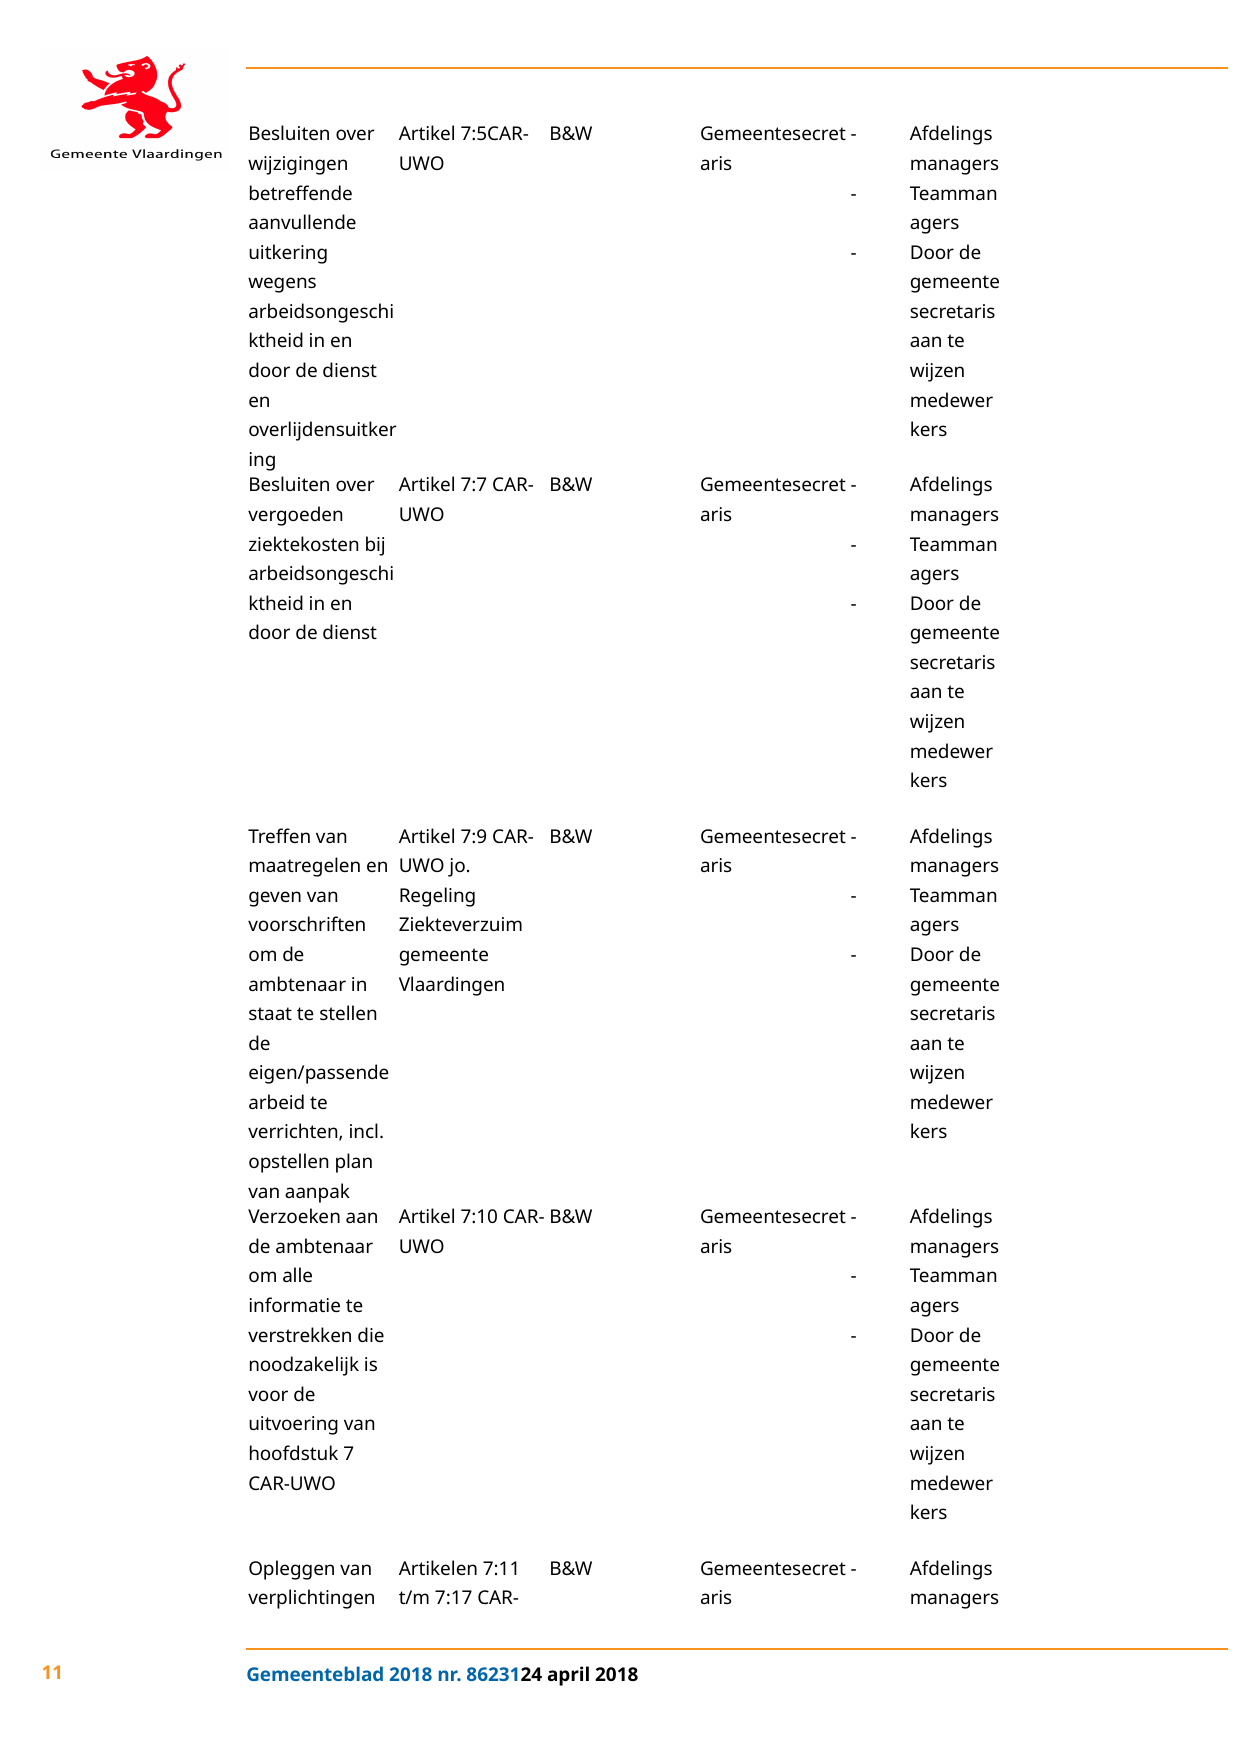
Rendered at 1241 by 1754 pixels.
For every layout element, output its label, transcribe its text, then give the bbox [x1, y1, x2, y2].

table_cell Gemeentesecretaris [700, 1204, 850, 1555]
table_cell [1001, 95, 1152, 121]
table_cell [1001, 823, 1152, 1203]
table_cell Opleggen van verplichtingen [248, 1555, 398, 1610]
table_cell Afdelingsmanagers Teammanagers Door de gemeentesecretaris aan te wijzen medewerkers [850, 121, 1001, 472]
table_cell [549, 95, 700, 121]
table_cell Afdelingsmanagers [850, 1555, 1001, 1610]
table_cell Treffen van maatregelen en geven van voorschriften om de ambtenaar in staat te stellen de eigen/passende arbeid te verrichten, incl. opstellen plan van aanpak [248, 823, 398, 1203]
table_cell Gemeentesecretaris [700, 823, 850, 1203]
table_cell B&W [549, 472, 700, 823]
table_cell [1001, 1555, 1152, 1610]
table_cell Afdelingsmanagers Teammanagers Door de gemeentesecretaris aan te wijzen medewerkers [850, 1204, 1001, 1555]
table_cell B&W [549, 823, 700, 1203]
table_cell Gemeentesecretaris [700, 1555, 850, 1610]
table_cell Artikel 7:9 CAR-UWO jo. Regeling Ziekteverzuim gemeente Vlaardingen [399, 823, 549, 1203]
table_cell [1001, 1204, 1152, 1555]
table_cell [700, 95, 850, 121]
table_cell [399, 95, 549, 121]
table_cell Afdelingsmanagers Teammanagers Door de gemeentesecretaris aan te wijzen medewerkers [850, 472, 1001, 823]
table_cell [1001, 472, 1152, 823]
table_cell Gemeentesecretaris [700, 472, 850, 823]
table_cell Afdelingsmanagers Teammanagers Door de gemeentesecretaris aan te wijzen medewerkers [850, 823, 1001, 1203]
table_cell B&W [549, 1555, 700, 1610]
table_cell B&W [549, 1204, 700, 1555]
table_cell Artikelen 7:11 t/m 7:17 CAR- [399, 1555, 549, 1610]
table_cell [850, 95, 1001, 121]
table_cell Gemeentesecretaris [700, 121, 850, 472]
table_cell B&W [549, 121, 700, 472]
table_cell Verzoeken aan de ambtenaar om alle informatie te verstrekken die noodzakelijk is voor de uitvoering van hoofdstuk 7 CAR-UWO [248, 1204, 398, 1555]
table_cell Artikel 7:5CAR-UWO [399, 121, 549, 472]
table_cell Artikel 7:7 CAR-UWO [399, 472, 549, 823]
table_cell Artikel 7:10 CAR-UWO [399, 1204, 549, 1555]
table_cell [1001, 121, 1152, 472]
table_cell Besluiten over wijzigingen betreffende aanvullende uitkering wegens arbeidsongeschiktheid in en door de dienst en overlijdensuitkering [248, 121, 398, 472]
table_cell [248, 95, 398, 121]
table_cell Besluiten over vergoeden ziektekosten bij arbeidsongeschiktheid in en door de dienst [248, 472, 398, 823]
picture [41, 47, 231, 172]
